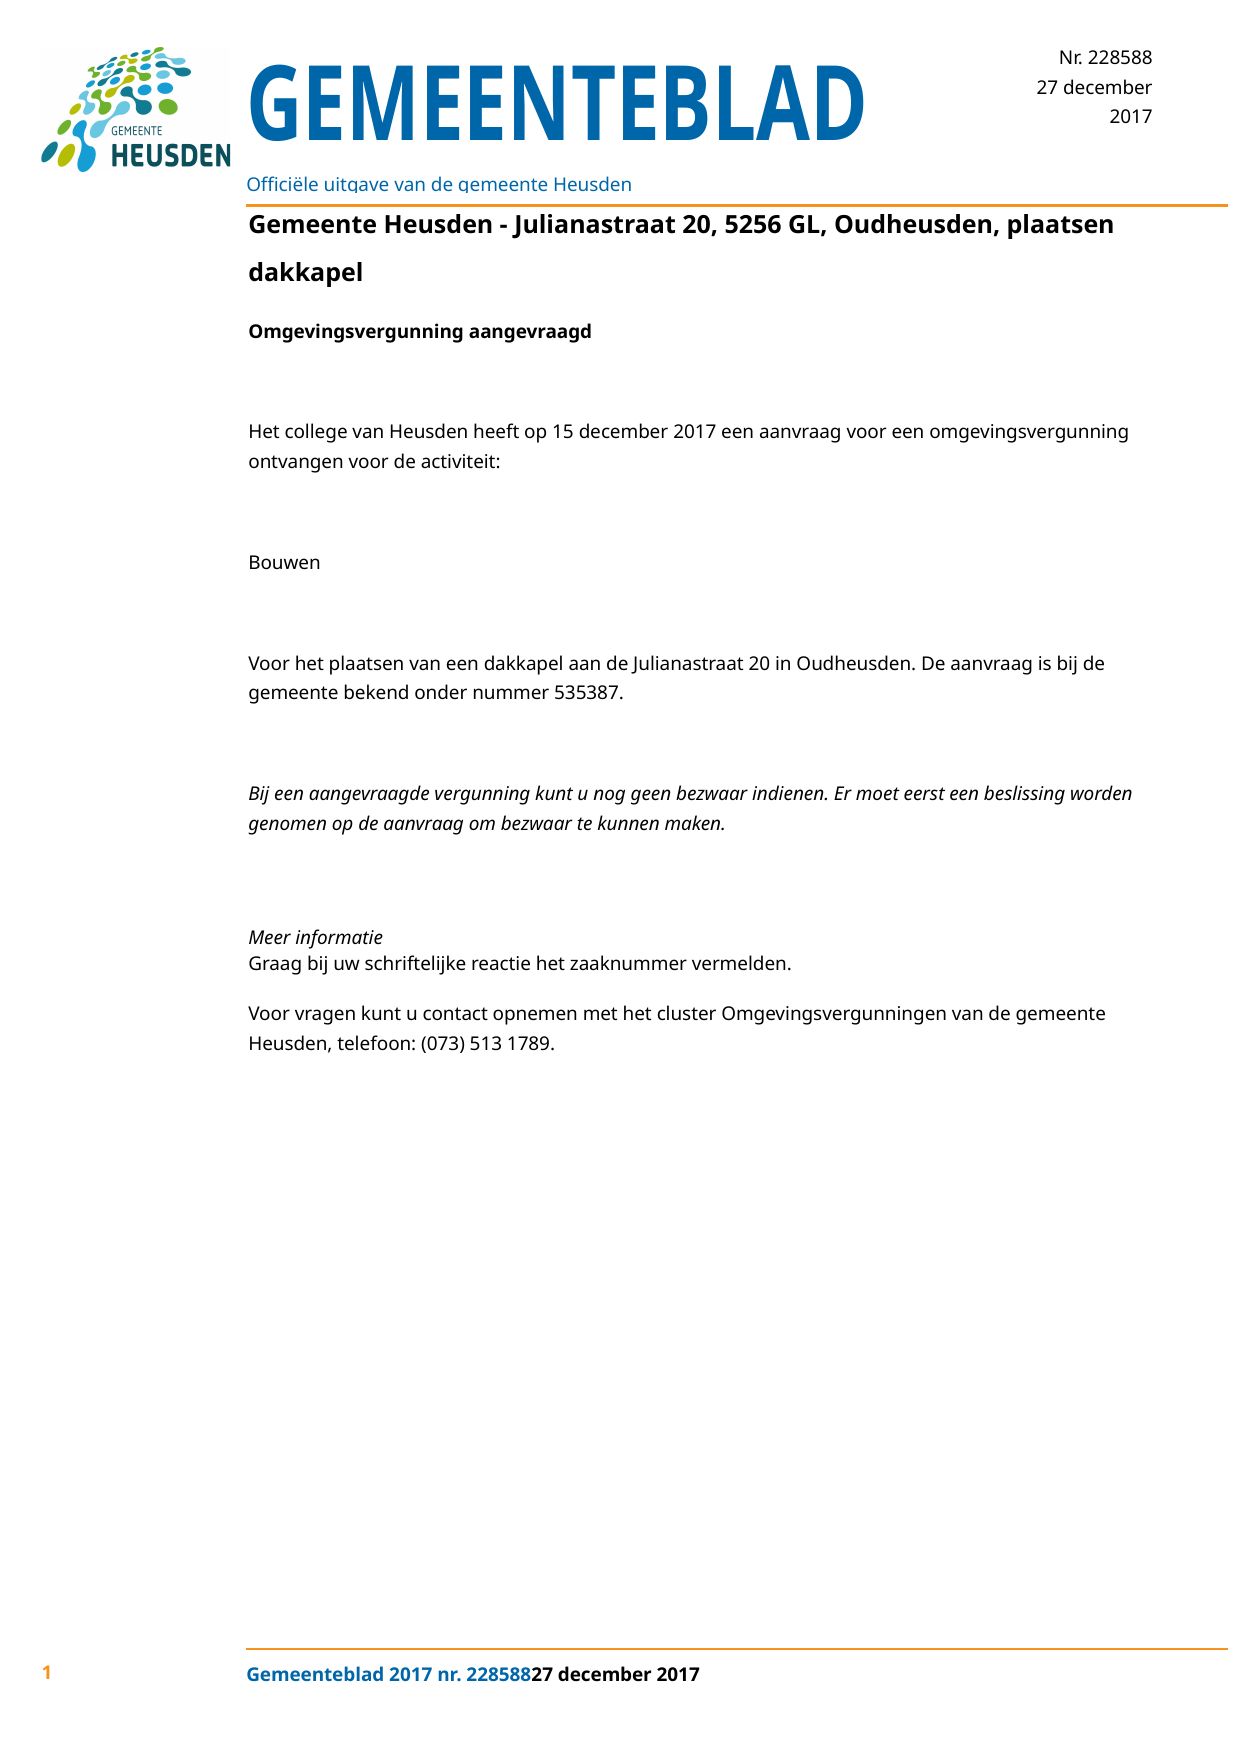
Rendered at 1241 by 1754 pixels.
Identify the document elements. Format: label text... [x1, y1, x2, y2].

text Voor het plaatsen van een dakkapel aan de Julianastraat 20 in Oudheusden. De aanvraag is bij de gemeente bekend onder nummer 535387. [248, 650, 1152, 705]
text Bouwen [248, 549, 1152, 575]
text Gemeente Heusden - Julianastraat 20, 5256 GL, Oudheusden, plaatsen dakkapel [248, 207, 1152, 288]
text Voor vragen kunt u contact opnemen met het cluster Omgevingsvergunningen van de gemeente Heusden, telefoon: (073) 513 1789. [248, 1001, 1152, 1056]
text Meer informatie [248, 924, 1152, 950]
picture [41, 47, 231, 172]
text Het college van Heusden heeft op 15 december 2017 een aanvraag voor een omgevingsvergunning ontvangen voor de activiteit: [248, 419, 1152, 474]
text Omgevingsvergunning aangevraagd [248, 318, 1152, 344]
text Graag bij uw schriftelijke reactie het zaaknummer vermelden. [248, 950, 1152, 976]
text Bij een aangevraagde vergunning kunt u nog geen bezwaar indienen. Er moet eerst een beslissing worden genomen op de aanvraag om bezwaar te kunnen maken. [248, 780, 1152, 836]
